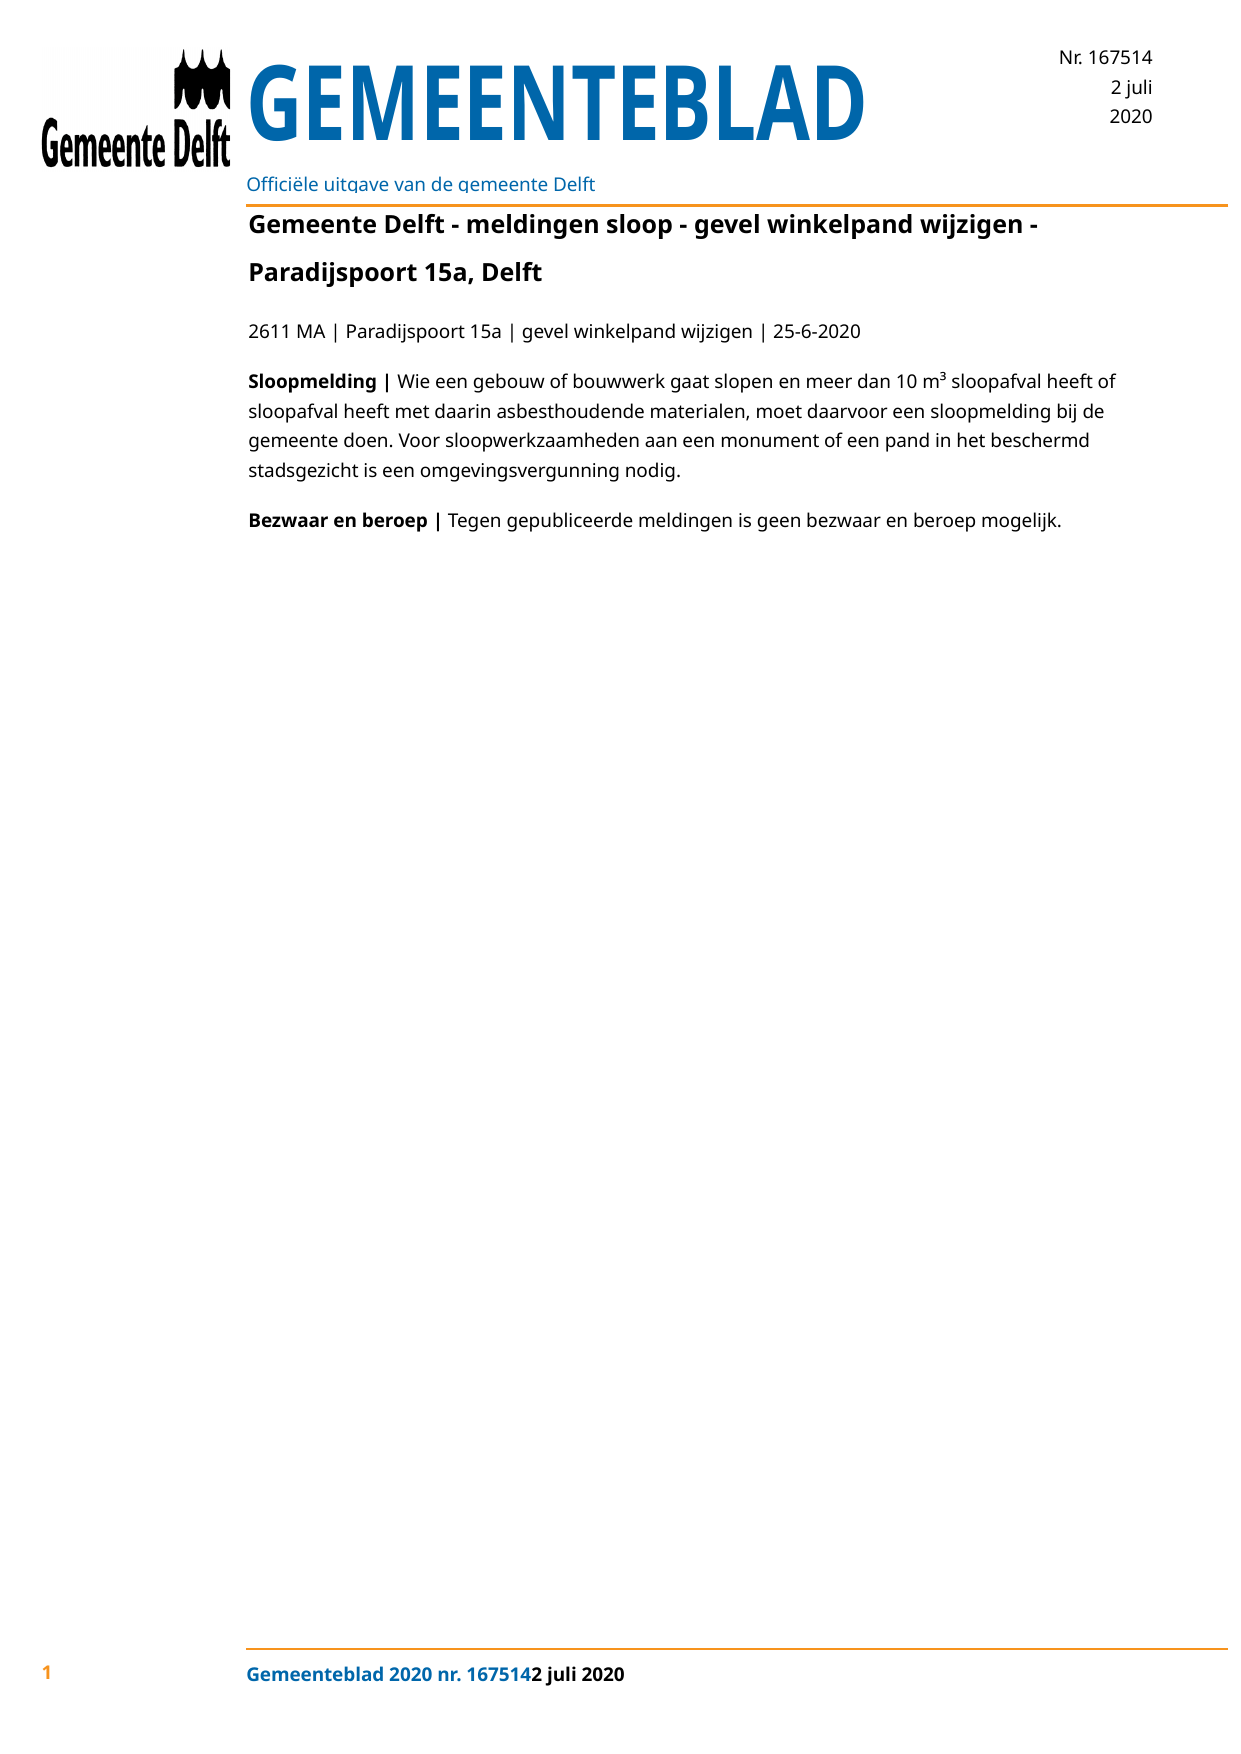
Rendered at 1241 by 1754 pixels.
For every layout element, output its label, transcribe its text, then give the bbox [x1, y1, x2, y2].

text Bezwaar en beroep | Tegen gepubliceerde meldingen is geen bezwaar en beroep mogelijk. [248, 507, 1152, 533]
text Sloopmelding | Wie een gebouw of bouwwerk gaat slopen en meer dan 10 m³ sloopafval heeft of sloopafval heeft met daarin asbesthoudende materialen, moet daarvoor een sloopmelding bij de gemeente doen. Voor sloopwerkzaamheden aan een monument of een pand in het beschermd stadsgezicht is een omgevingsvergunning nodig. [248, 368, 1152, 483]
picture [41, 47, 231, 172]
text Gemeente Delft - meldingen sloop - gevel winkelpand wijzigen - Paradijspoort 15a, Delft [248, 207, 1152, 288]
text 2611 MA | Paradijspoort 15a | gevel winkelpand wijzigen | 25-6-2020 [248, 318, 1152, 344]
